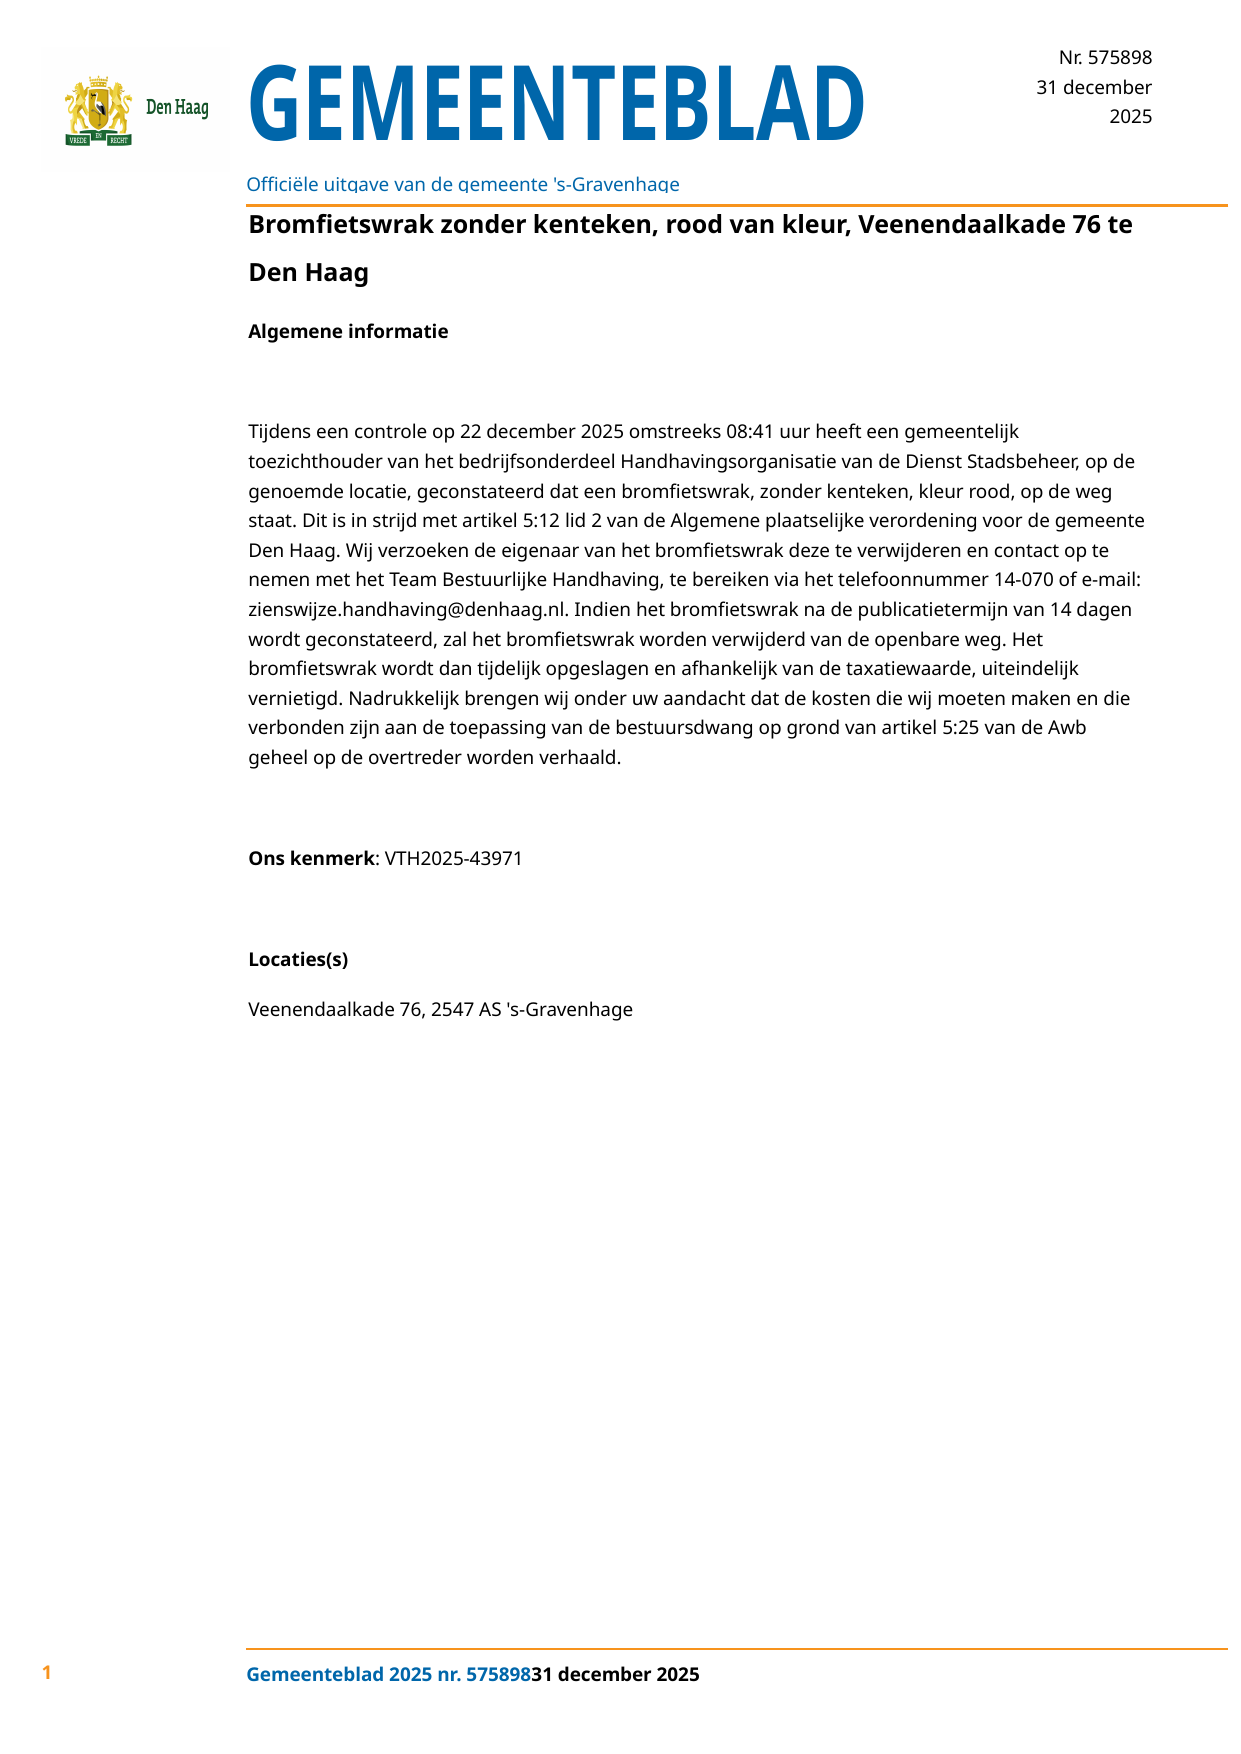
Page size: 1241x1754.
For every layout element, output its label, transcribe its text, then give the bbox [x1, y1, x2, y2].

text Veenendaalkade 76, 2547 AS 's-Gravenhage [248, 996, 1152, 1022]
picture [41, 47, 231, 172]
text Locaties(s) [248, 946, 1152, 972]
text Tijdens een controle op 22 december 2025 omstreeks 08:41 uur heeft een gemeentelijk toezichthouder van het bedrijfsonderdeel Handhavingsorganisatie van de Dienst Stadsbeheer, op de genoemde locatie, geconstateerd dat een bromfietswrak, zonder kenteken, kleur rood, op de weg staat. Dit is in strijd met artikel 5:12 lid 2 van de Algemene plaatselijke verordening voor de gemeente Den Haag. Wij verzoeken de eigenaar van het bromfietswrak deze te verwijderen en contact op te nemen met het Team Bestuurlijke Handhaving, te bereiken via het telefoonnummer 14-070 of e-mail: zienswijze.handhaving@denhaag.nl. Indien het bromfietswrak na de publicatietermijn van 14 dagen wordt geconstateerd, zal het bromfietswrak worden verwijderd van de openbare weg. Het bromfietswrak wordt dan tijdelijk opgeslagen en afhankelijk van de taxatiewaarde, uiteindelijk vernietigd. Nadrukkelijk brengen wij onder uw aandacht dat de kosten die wij moeten maken en die verbonden zijn aan de toepassing van de bestuursdwang op grond van artikel 5:25 van de Awb geheel op de overtreder worden verhaald. [248, 419, 1152, 770]
text Algemene informatie [248, 318, 1152, 344]
text Bromfietswrak zonder kenteken, rood van kleur, Veenendaalkade 76 te Den Haag [248, 207, 1152, 288]
text Ons kenmerk: VTH2025-43971 [248, 845, 1152, 871]
